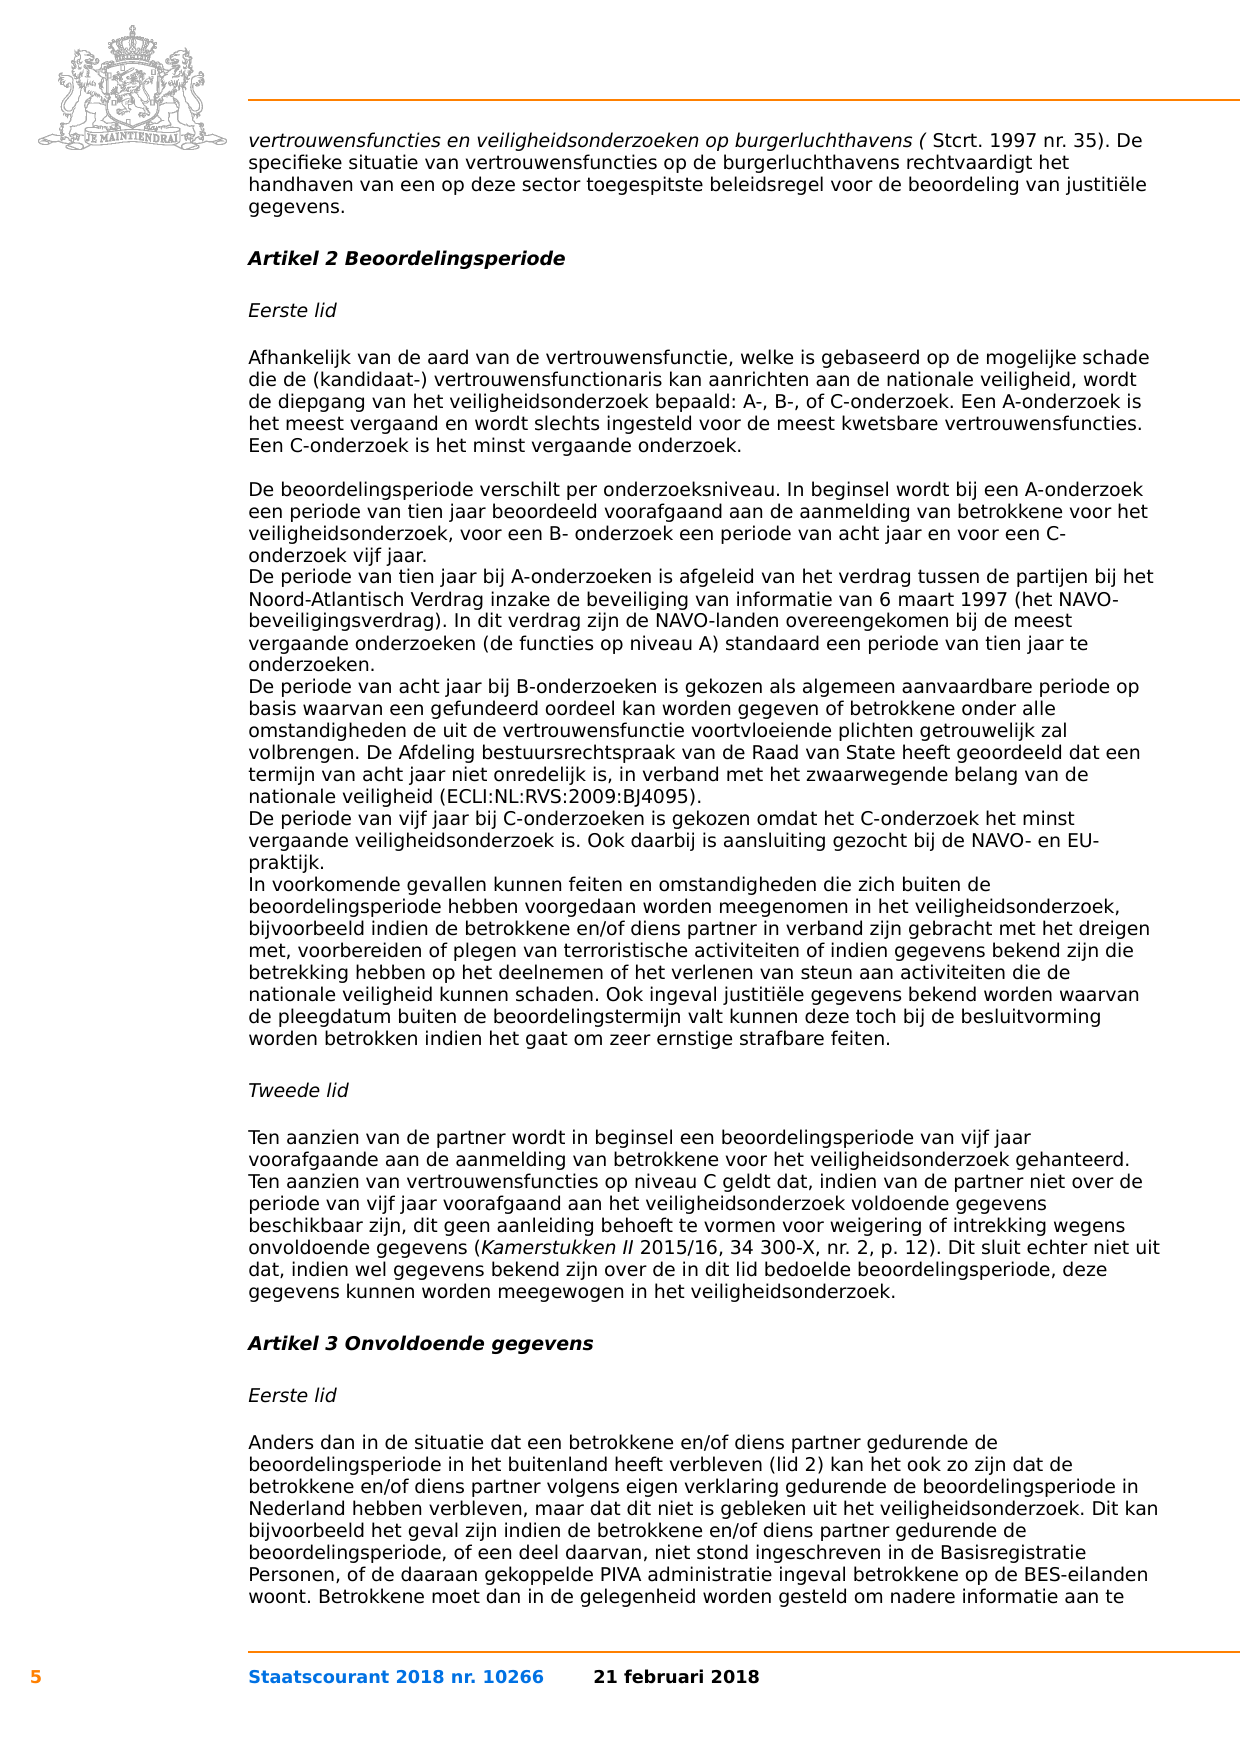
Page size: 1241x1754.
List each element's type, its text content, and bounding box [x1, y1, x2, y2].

subtitle Eerste lid [248, 300, 1163, 322]
text In voorkomende gevallen kunnen feiten en omstandigheden die zich buiten de beoordelingsperiode hebben voorgedaan worden meegenomen in het veiligheidsonderzoek, bijvoorbeeld indien de betrokkene en/of diens partner in verband zijn gebracht met het dreigen met, voorbereiden of plegen van terroristische activiteiten of indien gegevens bekend zijn die betrekking hebben op het deelnemen of het verlenen van steun aan activiteiten die de nationale veiligheid kunnen schaden. Ook ingeval justitiële gegevens bekend worden waarvan de pleegdatum buiten de beoordelingstermijn valt kunnen deze toch bij de besluitvorming worden betrokken indien het gaat om zeer ernstige strafbare feiten. [248, 874, 1163, 1050]
subtitle Eerste lid [248, 1385, 1163, 1407]
text vertrouwensfuncties en veiligheidsonderzoeken op burgerluchthavens ( Stcrt. 1997 nr. 35). De specifieke situatie van vertrouwensfuncties op de burgerluchthavens rechtvaardigt het handhaven van een op deze sector toegespitste beleidsregel voor de beoordeling van justitiële gegevens. [248, 130, 1163, 218]
subtitle Tweede lid [248, 1080, 1163, 1102]
text De beoordelingsperiode verschilt per onderzoeksniveau. In beginsel wordt bij een A-onderzoek een periode van tien jaar beoordeeld voorafgaand aan de aanmelding van betrokkene voor het veiligheidsonderzoek, voor een B- onderzoek een periode van acht jaar en voor een C-onderzoek vijf jaar. [248, 478, 1163, 566]
text De periode van tien jaar bij A-onderzoeken is afgeleid van het verdrag tussen de partijen bij het Noord-Atlantisch Verdrag inzake de beveiliging van informatie van 6 maart 1997 (het NAVO-beveiligingsverdrag). In dit verdrag zijn de NAVO-landen overeengekomen bij de meest vergaande onderzoeken (de functies op niveau A) standaard een periode van tien jaar te onderzoeken. [248, 566, 1163, 676]
picture [38, 25, 227, 150]
text De periode van vijf jaar bij C-onderzoeken is gekozen omdat het C-onderzoek het minst vergaande veiligheidsonderzoek is. Ook daarbij is aansluiting gezocht bij de NAVO- en EU-praktijk. [248, 808, 1163, 874]
text Ten aanzien van de partner wordt in beginsel een beoordelingsperiode van vijf jaar voorafgaande aan de aanmelding van betrokkene voor het veiligheidsonderzoek gehanteerd. [248, 1127, 1163, 1171]
text Ten aanzien van vertrouwensfuncties op niveau C geldt dat, indien van de partner niet over de periode van vijf jaar voorafgaand aan het veiligheidsonderzoek voldoende gegevens beschikbaar zijn, dit geen aanleiding behoeft te vormen voor weigering of intrekking wegens onvoldoende gegevens (Kamerstukken II 2015/16, 34 300-X, nr. 2, p. 12). Dit sluit echter niet uit dat, indien wel gegevens bekend zijn over de in dit lid bedoelde beoordelingsperiode, deze gegevens kunnen worden meegewogen in het veiligheidsonderzoek. [248, 1171, 1163, 1303]
text Anders dan in de situatie dat een betrokkene en/of diens partner gedurende de beoordelingsperiode in het buitenland heeft verbleven (lid 2) kan het ook zo zijn dat de betrokkene en/of diens partner volgens eigen verklaring gedurende de beoordelingsperiode in Nederland hebben verbleven, maar dat dit niet is gebleken uit het veiligheidsonderzoek. Dit kan bijvoorbeeld het geval zijn indien de betrokkene en/of diens partner gedurende de beoordelingsperiode, of een deel daarvan, niet stond ingeschreven in de Basisregistratie Personen, of de daaraan gekoppelde PIVA administratie ingeval betrokkene op de BES-eilanden woont. Betrokkene moet dan in de gelegenheid worden gesteld om nadere informatie aan te [248, 1432, 1163, 1608]
text Afhankelijk van de aard van de vertrouwensfunctie, welke is gebaseerd op de mogelijke schade die de (kandidaat-) vertrouwensfunctionaris kan aanrichten aan de nationale veiligheid, wordt de diepgang van het veiligheidsonderzoek bepaald: A-, B-, of C-onderzoek. Een A-onderzoek is het meest vergaand en wordt slechts ingesteld voor de meest kwetsbare vertrouwensfuncties. Een C-onderzoek is het minst vergaande onderzoek. [248, 347, 1163, 457]
subtitle Artikel 2 Beoordelingsperiode [248, 248, 1163, 270]
subtitle Artikel 3 Onvoldoende gegevens [248, 1333, 1163, 1355]
text De periode van acht jaar bij B-onderzoeken is gekozen als algemeen aanvaardbare periode op basis waarvan een gefundeerd oordeel kan worden gegeven of betrokkene onder alle omstandigheden de uit de vertrouwensfunctie voortvloeiende plichten getrouwelijk zal volbrengen. De Afdeling bestuursrechtspraak van de Raad van State heeft geoordeeld dat een termijn van acht jaar niet onredelijk is, in verband met het zwaarwegende belang van de nationale veiligheid (ECLI:NL:RVS:2009:BJ4095). [248, 676, 1163, 808]
